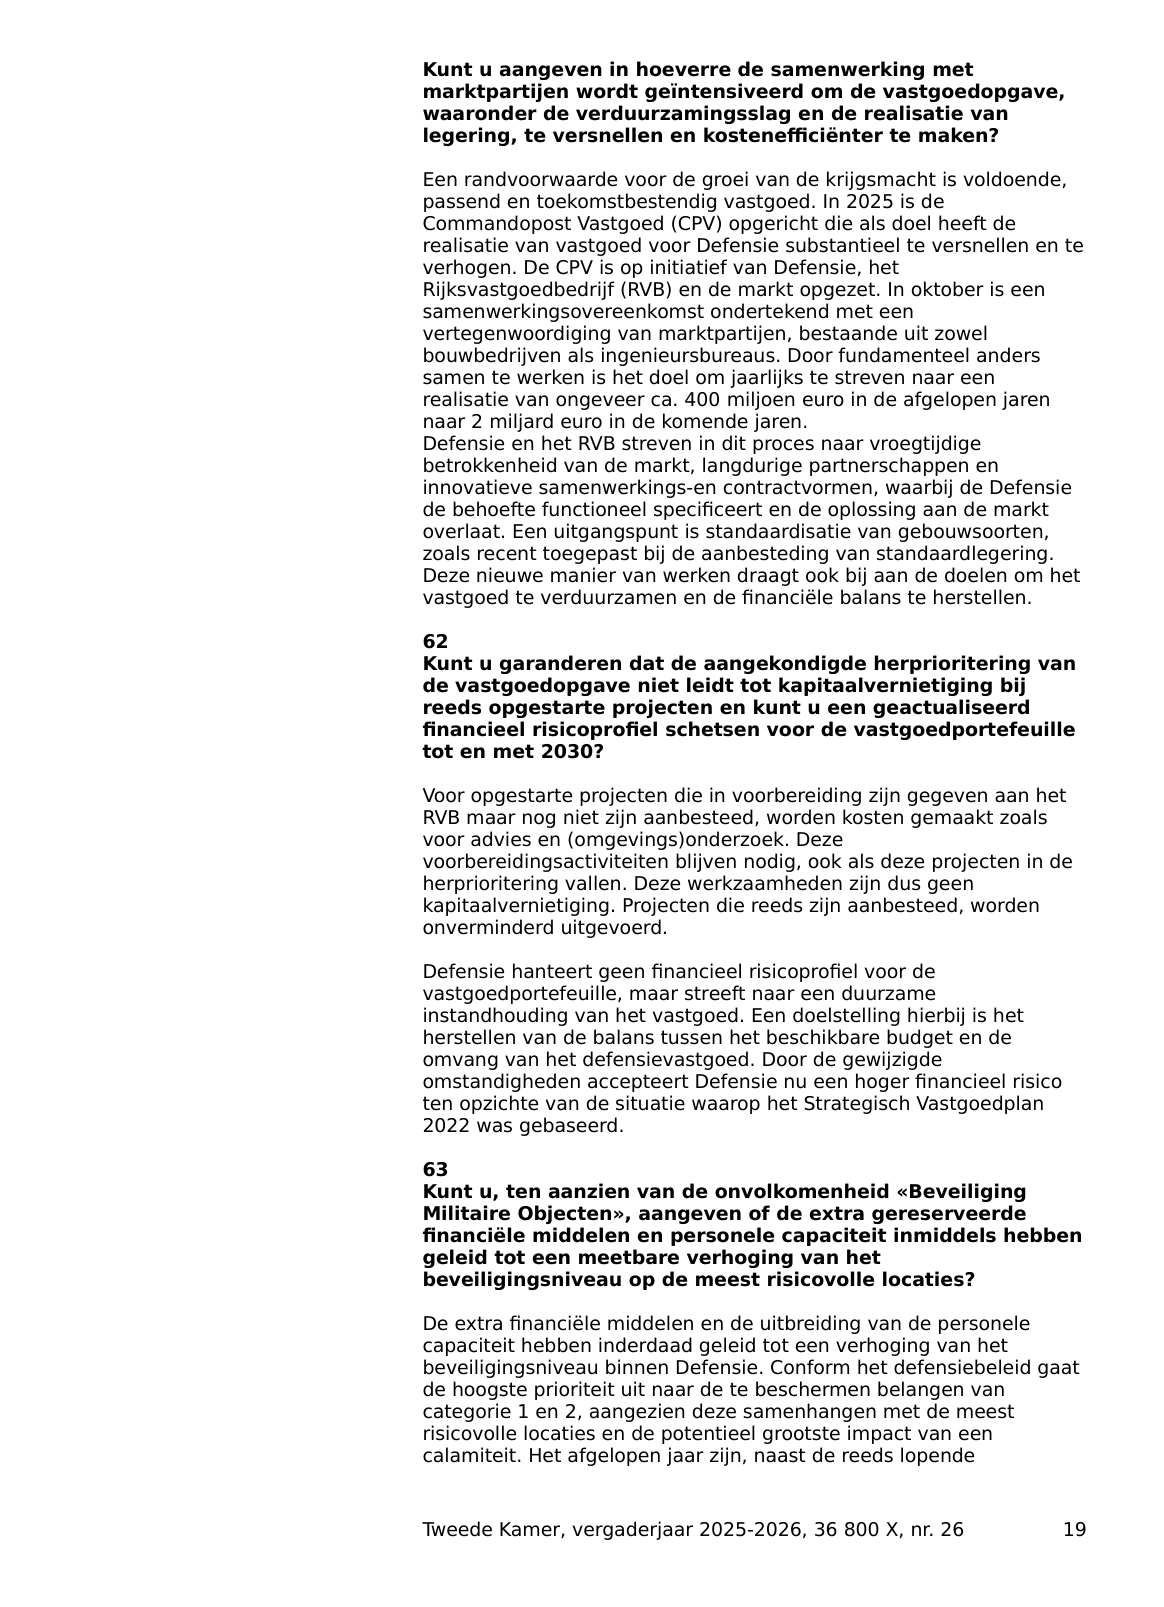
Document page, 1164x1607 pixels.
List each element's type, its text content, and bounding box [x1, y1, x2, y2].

text Kunt u, ten aanzien van de onvolkomenheid «Beveiliging Militaire Objecten», aangeven of de extra gereserveerde financiële middelen en personele capaciteit inmiddels hebben geleid tot een meetbare verhoging van het beveiligingsniveau op de meest risicovolle locaties? [422, 1181, 1087, 1291]
text 63 [422, 1159, 1087, 1181]
text Kunt u aangeven in hoeverre de samenwerking met marktpartijen wordt geïntensiveerd om de vastgoedopgave, waaronder de verduurzamingsslag en de realisatie van legering, te versnellen en kostenefficiënter te maken? [422, 59, 1087, 147]
text 62 [422, 631, 1087, 653]
text De extra financiële middelen en de uitbreiding van de personele capaciteit hebben inderdaad geleid tot een verhoging van het beveiligingsniveau binnen Defensie. Conform het defensiebeleid gaat de hoogste prioriteit uit naar de te beschermen belangen van categorie 1 en 2, aangezien deze samenhangen met de meest risicovolle locaties en de potentieel grootste impact van een calamiteit. Het afgelopen jaar zijn, naast de reeds lopende [422, 1313, 1087, 1467]
text Kunt u garanderen dat de aangekondigde herprioritering van de vastgoedopgave niet leidt tot kapitaalvernietiging bij reeds opgestarte projecten en kunt u een geactualiseerd financieel risicoprofiel schetsen voor de vastgoedportefeuille tot en met 2030? [422, 653, 1087, 763]
text Defensie hanteert geen financieel risicoprofiel voor de vastgoedportefeuille, maar streeft naar een duurzame instandhouding van het vastgoed. Een doelstelling hierbij is het herstellen van de balans tussen het beschikbare budget en de omvang van het defensievastgoed. Door de gewijzigde omstandigheden accepteert Defensie nu een hoger financieel risico ten opzichte van de situatie waarop het Strategisch Vastgoedplan 2022 was gebaseerd. [422, 961, 1087, 1137]
text Een randvoorwaarde voor de groei van de krijgsmacht is voldoende, passend en toekomstbestendig vastgoed. In 2025 is de Commandopost Vastgoed (CPV) opgericht die als doel heeft de realisatie van vastgoed voor Defensie substantieel te versnellen en te verhogen. De CPV is op initiatief van Defensie, het Rijksvastgoedbedrijf (RVB) en de markt opgezet. In oktober is een samenwerkingsovereenkomst ondertekend met een vertegenwoordiging van marktpartijen, bestaande uit zowel bouwbedrijven als ingenieursbureaus. Door fundamenteel anders samen te werken is het doel om jaarlijks te streven naar een realisatie van ongeveer ca. 400 miljoen euro in de afgelopen jaren naar 2 miljard euro in de komende jaren. [422, 169, 1087, 433]
text Defensie en het RVB streven in dit proces naar vroegtijdige betrokkenheid van de markt, langdurige partnerschappen en innovatieve samenwerkings-en contractvormen, waarbij de Defensie de behoefte functioneel specificeert en de oplossing aan de markt overlaat. Een uitgangspunt is standaardisatie van gebouwsoorten, zoals recent toegepast bij de aanbesteding van standaardlegering. Deze nieuwe manier van werken draagt ook bij aan de doelen om het vastgoed te verduurzamen en de financiële balans te herstellen. [422, 433, 1087, 609]
text Voor opgestarte projecten die in voorbereiding zijn gegeven aan het RVB maar nog niet zijn aanbesteed, worden kosten gemaakt zoals voor advies en (omgevings)onderzoek. Deze voorbereidingsactiviteiten blijven nodig, ook als deze projecten in de herprioritering vallen. Deze werkzaamheden zijn dus geen kapitaalvernietiging. Projecten die reeds zijn aanbesteed, worden onverminderd uitgevoerd. [422, 785, 1087, 939]
